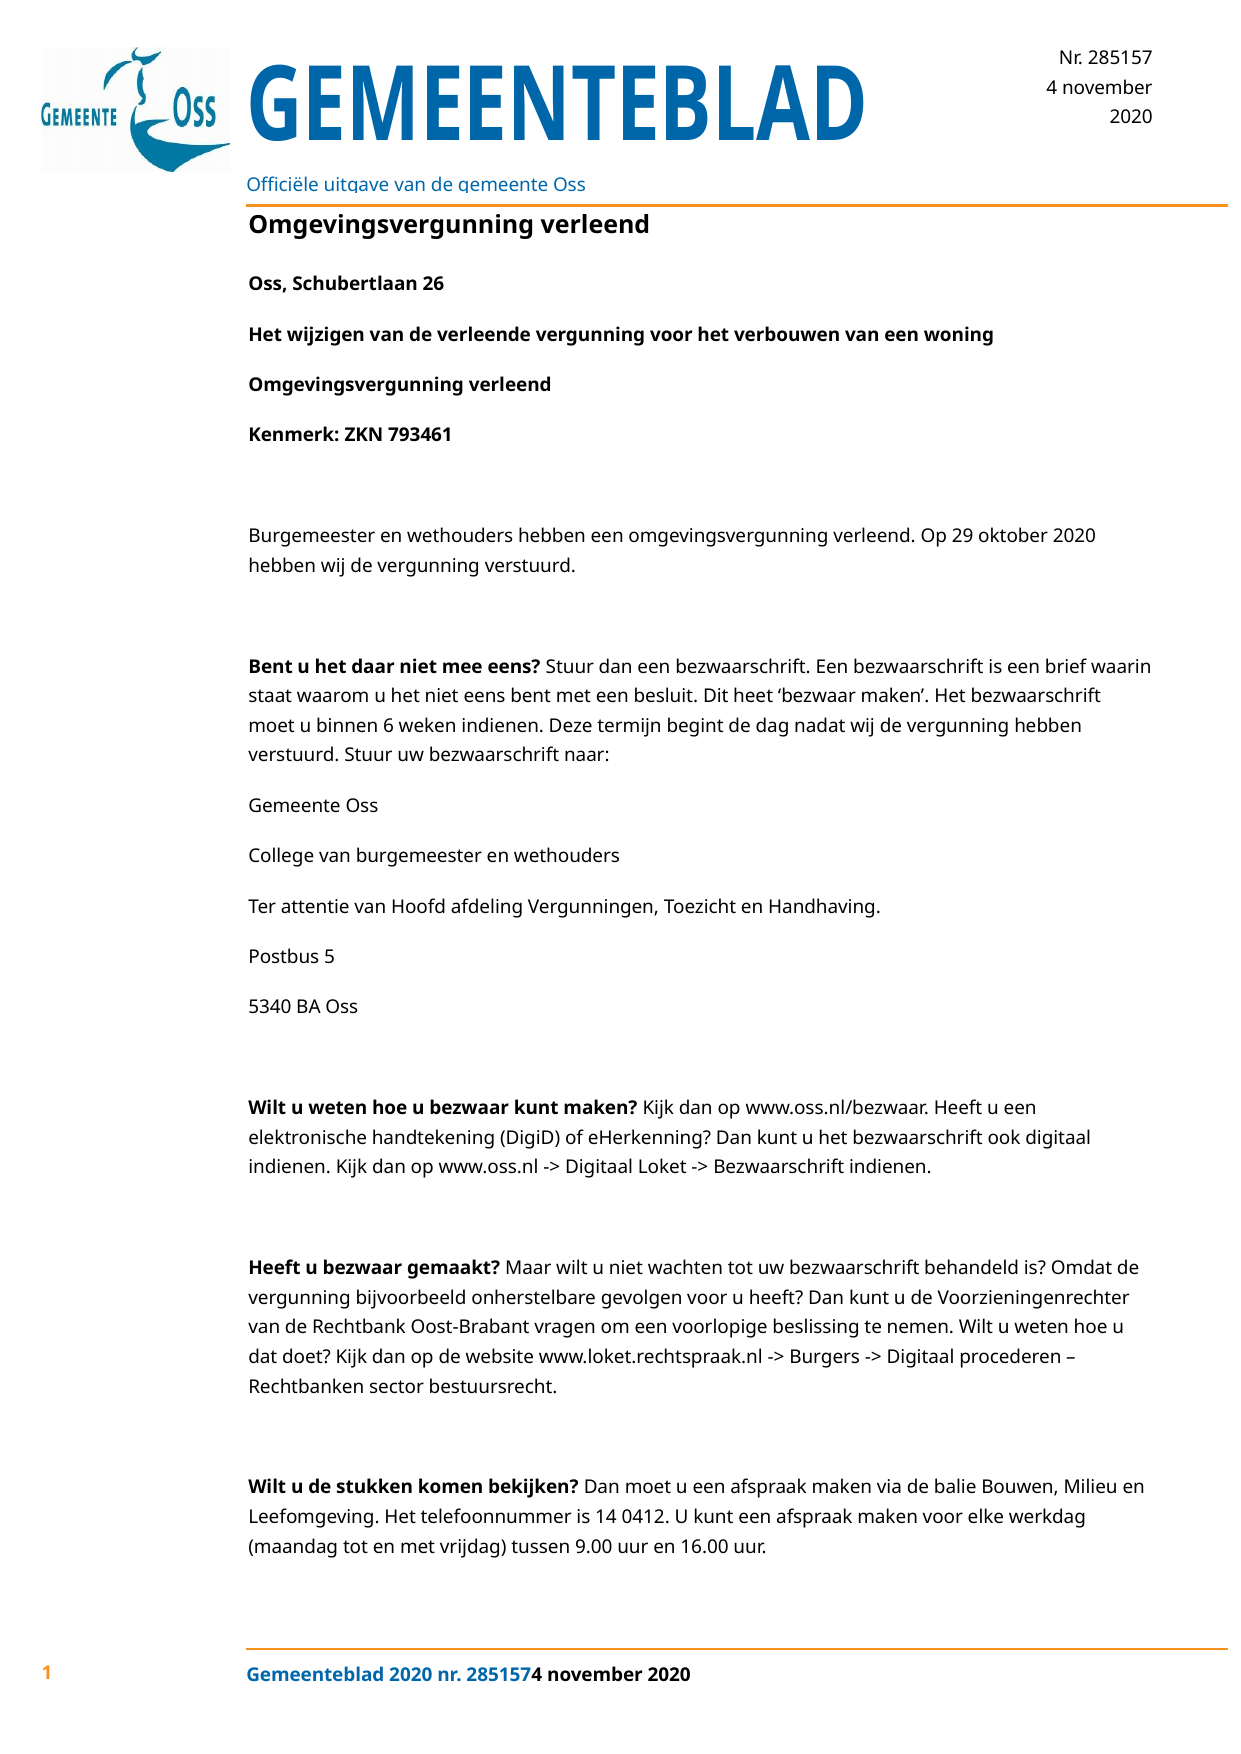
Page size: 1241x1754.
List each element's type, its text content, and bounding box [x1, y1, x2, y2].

text Postbus 5 [248, 943, 1152, 969]
text Burgemeester en wethouders hebben een omgevingsvergunning verleend. Op 29 oktober 2020 hebben wij de vergunning verstuurd. [248, 522, 1152, 578]
text Oss, Schubertlaan 26 [248, 270, 1152, 296]
text College van burgemeester en wethouders [248, 842, 1152, 868]
text Ter attentie van Hoofd afdeling Vergunningen, Toezicht en Handhaving. [248, 893, 1152, 918]
text Omgevingsvergunning verleend [248, 207, 1152, 241]
text Omgevingsvergunning verleend [248, 371, 1152, 397]
text Het wijzigen van de verleende vergunning voor het verbouwen van een woning [248, 321, 1152, 346]
picture [41, 47, 231, 172]
text 5340 BA Oss [248, 994, 1152, 1019]
text Bent u het daar niet mee eens? Stuur dan een bezwaarschrift. Een bezwaarschrift is een brief waarin staat waarom u het niet eens bent met een besluit. Dit heet ‘bezwaar maken’. Het bezwaarschrift moet u binnen 6 weken indienen. Deze termijn begint de dag nadat wij de vergunning hebben verstuurd. Stuur uw bezwaarschrift naar: [248, 653, 1152, 767]
text Gemeente Oss [248, 792, 1152, 818]
text Wilt u weten hoe u bezwaar kunt maken? Kijk dan op www.oss.nl/bezwaar. Heeft u een elektronische handtekening (DigiD) of eHerkenning? Dan kunt u het bezwaarschrift ook digitaal indienen. Kijk dan op www.oss.nl -> Digitaal Loket -> Bezwaarschrift indienen. [248, 1094, 1152, 1179]
text Kenmerk: ZKN 793461 [248, 422, 1152, 447]
text Heeft u bezwaar gemaakt? Maar wilt u niet wachten tot uw bezwaarschrift behandeld is? Omdat de vergunning bijvoorbeeld onherstelbare gevolgen voor u heeft? Dan kunt u de Voorzieningenrechter van de Rechtbank Oost-Brabant vragen om een voorlopige beslissing te nemen. Wilt u weten hoe u dat doet? Kijk dan op de website www.loket.rechtspraak.nl -> Burgers -> Digitaal procederen – Rechtbanken sector bestuursrecht. [248, 1254, 1152, 1398]
text Wilt u de stukken komen bekijken? Dan moet u een afspraak maken via de balie Bouwen, Milieu en Leefomgeving. Het telefoonnummer is 14 0412. U kunt een afspraak maken voor elke werkdag (maandag tot en met vrijdag) tussen 9.00 uur en 16.00 uur. [248, 1474, 1152, 1558]
